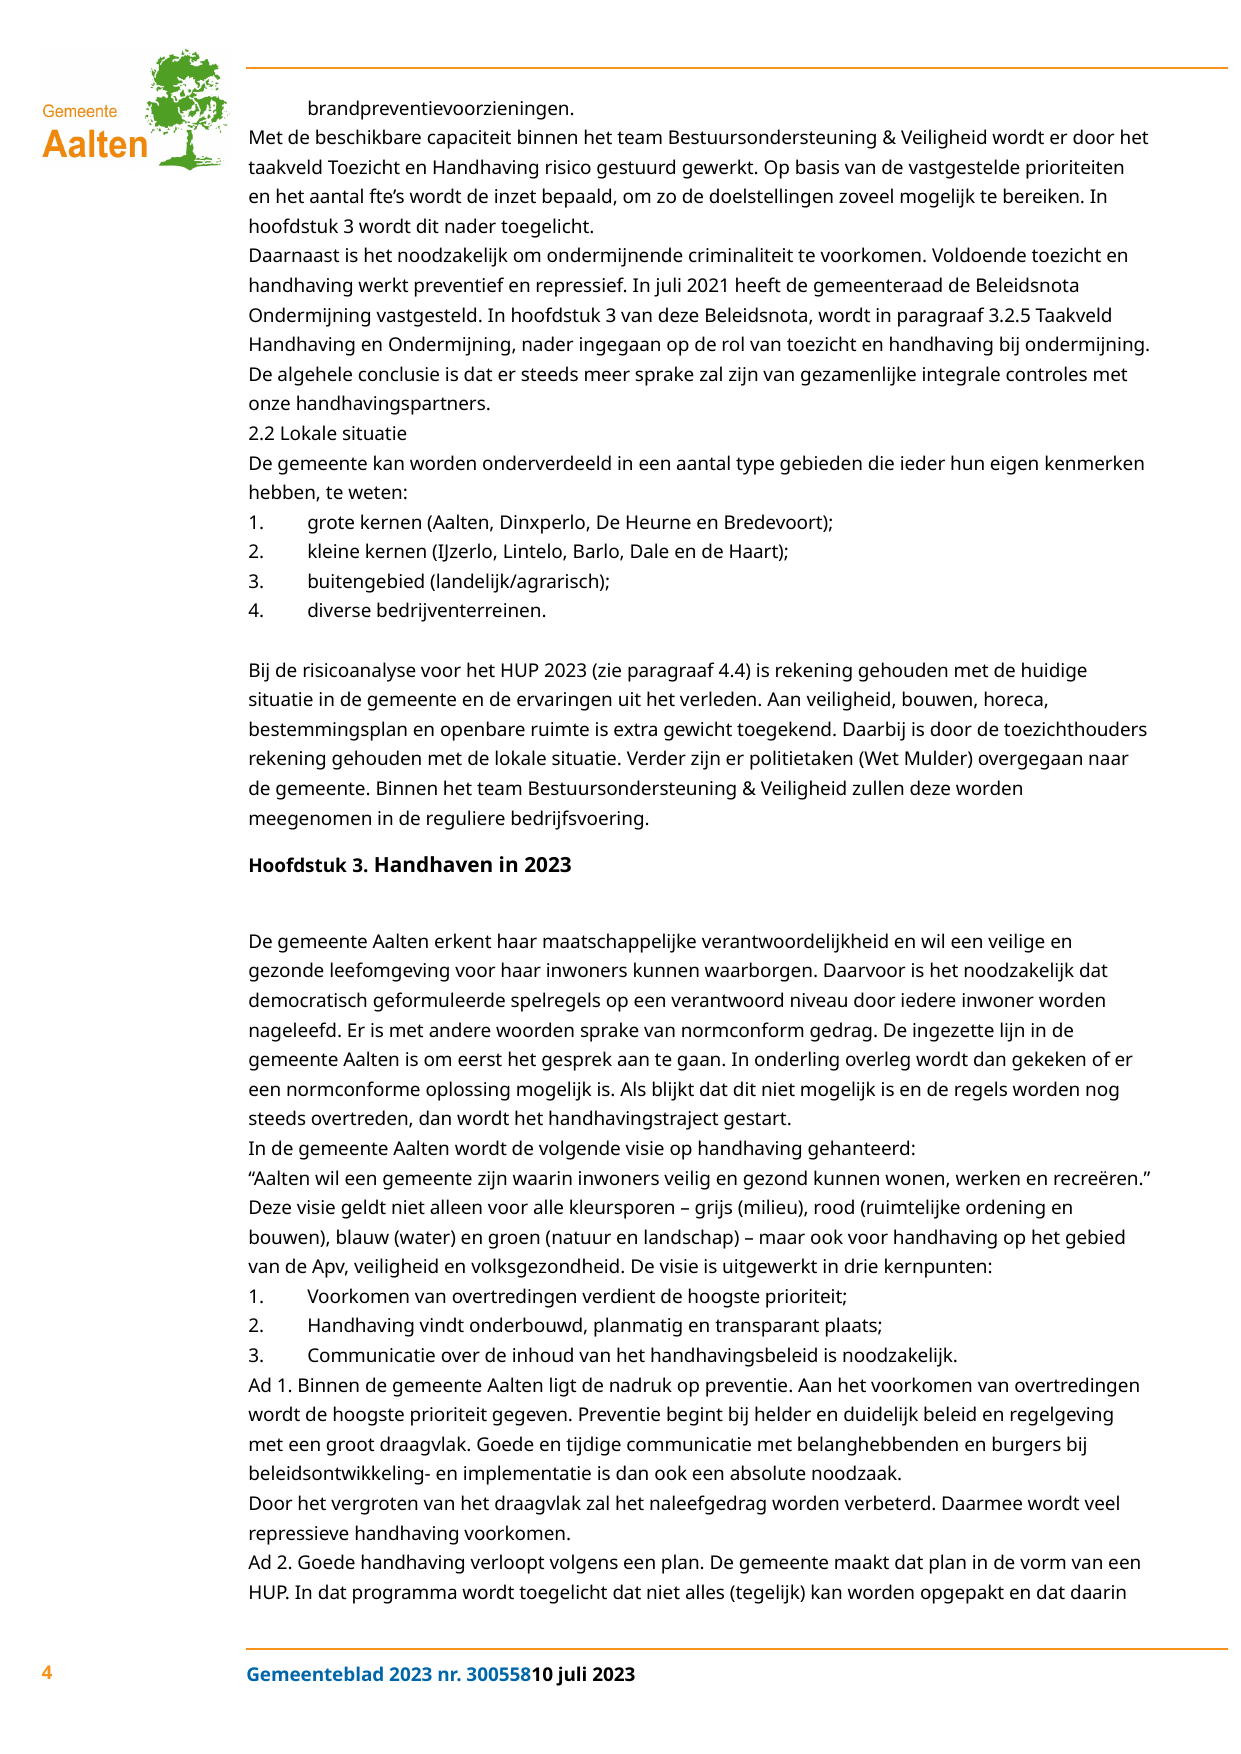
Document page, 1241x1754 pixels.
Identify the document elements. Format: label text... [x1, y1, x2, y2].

list Handhaving vindt onderbouwd, planmatig en transparant plaats; [248, 1313, 1152, 1338]
list brandpreventievoorzieningen. [248, 95, 1152, 121]
text De gemeente kan worden onderverdeeld in een aantal type gebieden die ieder hun eigen kenmerken hebben, te weten: [248, 450, 1152, 505]
list Voorkomen van overtredingen verdient de hoogste prioriteit; [248, 1283, 1152, 1309]
text De gemeente Aalten erkent haar maatschappelijke verantwoordelijkheid en wil een veilige en gezonde leefomgeving voor haar inwoners kunnen waarborgen. Daarvoor is het noodzakelijk dat democratisch geformuleerde spelregels op een verantwoord niveau door iedere inwoner worden nageleefd. Er is met andere woorden sprake van normconform gedrag. De ingezette lijn in de gemeente Aalten is om eerst het gesprek aan te gaan. In onderling overleg wordt dan gekeken of er een normconforme oplossing mogelijk is. Als blijkt dat dit niet mogelijk is en de regels worden nog steeds overtreden, dan wordt het handhavingstraject gestart. [248, 928, 1152, 1131]
list Communicatie over de inhoud van het handhavingsbeleid is noodzakelijk. [248, 1342, 1152, 1368]
text Deze visie geldt niet alleen voor alle kleursporen – grijs (milieu), rood (ruimtelijke ordening en bouwen), blauw (water) en groen (natuur en landschap) – maar ook voor handhaving op het gebied van de Apv, veiligheid en volksgezondheid. De visie is uitgewerkt in drie kernpunten: [248, 1194, 1152, 1279]
text Bij de risicoanalyse voor het HUP 2023 (zie paragraaf 4.4) is rekening gehouden met de huidige situatie in de gemeente en de ervaringen uit het verleden. Aan veiligheid, bouwen, horeca, bestemmingsplan en openbare ruimte is extra gewicht toegekend. Daarbij is door de toezichthouders rekening gehouden met de lokale situatie. Verder zijn er politietaken (Wet Mulder) overgegaan naar de gemeente. Binnen het team Bestuursondersteuning & Veiligheid zullen deze worden meegenomen in de reguliere bedrijfsvoering. [248, 657, 1152, 831]
list grote kernen (Aalten, Dinxperlo, De Heurne en Bredevoort); [248, 509, 1152, 535]
text Ad 2. Goede handhaving verloopt volgens een plan. De gemeente maakt dat plan in de vorm van een HUP. In dat programma wordt toegelicht dat niet alles (tegelijk) kan worden opgepakt en dat daarin [248, 1549, 1152, 1605]
text Hoofdstuk 3. Handhaven in 2023 [248, 850, 1152, 879]
picture [41, 47, 231, 172]
list kleine kernen (IJzerlo, Lintelo, Barlo, Dale en de Haart); [248, 538, 1152, 564]
text Ad 1. Binnen de gemeente Aalten ligt de nadruk op preventie. Aan het voorkomen van overtredingen wordt de hoogste prioriteit gegeven. Preventie begint bij helder en duidelijk beleid en regelgeving met een groot draagvlak. Goede en tijdige communicatie met belanghebbenden en burgers bij beleidsontwikkeling- en implementatie is dan ook een absolute noodzaak. [248, 1372, 1152, 1486]
text 2.2 Lokale situatie [248, 420, 1152, 446]
text In de gemeente Aalten wordt de volgende visie op handhaving gehanteerd: [248, 1135, 1152, 1161]
text Met de beschikbare capaciteit binnen het team Bestuursondersteuning & Veiligheid wordt er door het taakveld Toezicht en Handhaving risico gestuurd gewerkt. Op basis van de vastgestelde prioriteiten en het aantal fte’s wordt de inzet bepaald, om zo de doelstellingen zoveel mogelijk te bereiken. In hoofdstuk 3 wordt dit nader toegelicht. [248, 124, 1152, 239]
text Door het vergroten van het draagvlak zal het naleefgedrag worden verbeterd. Daarmee wordt veel repressieve handhaving voorkomen. [248, 1490, 1152, 1546]
text Daarnaast is het noodzakelijk om ondermijnende criminaliteit te voorkomen. Voldoende toezicht en handhaving werkt preventief en repressief. In juli 2021 heeft de gemeenteraad de Beleidsnota Ondermijning vastgesteld. In hoofdstuk 3 van deze Beleidsnota, wordt in paragraaf 3.2.5 Taakveld Handhaving en Ondermijning, nader ingegaan op de rol van toezicht en handhaving bij ondermijning. De algehele conclusie is dat er steeds meer sprake zal zijn van gezamenlijke integrale controles met onze handhavingspartners. [248, 243, 1152, 416]
list diverse bedrijventerreinen. [248, 598, 1152, 623]
text “Aalten wil een gemeente zijn waarin inwoners veilig en gezond kunnen wonen, werken en recreëren.” [248, 1165, 1152, 1191]
list buitengebied (landelijk/agrarisch); [248, 568, 1152, 594]
